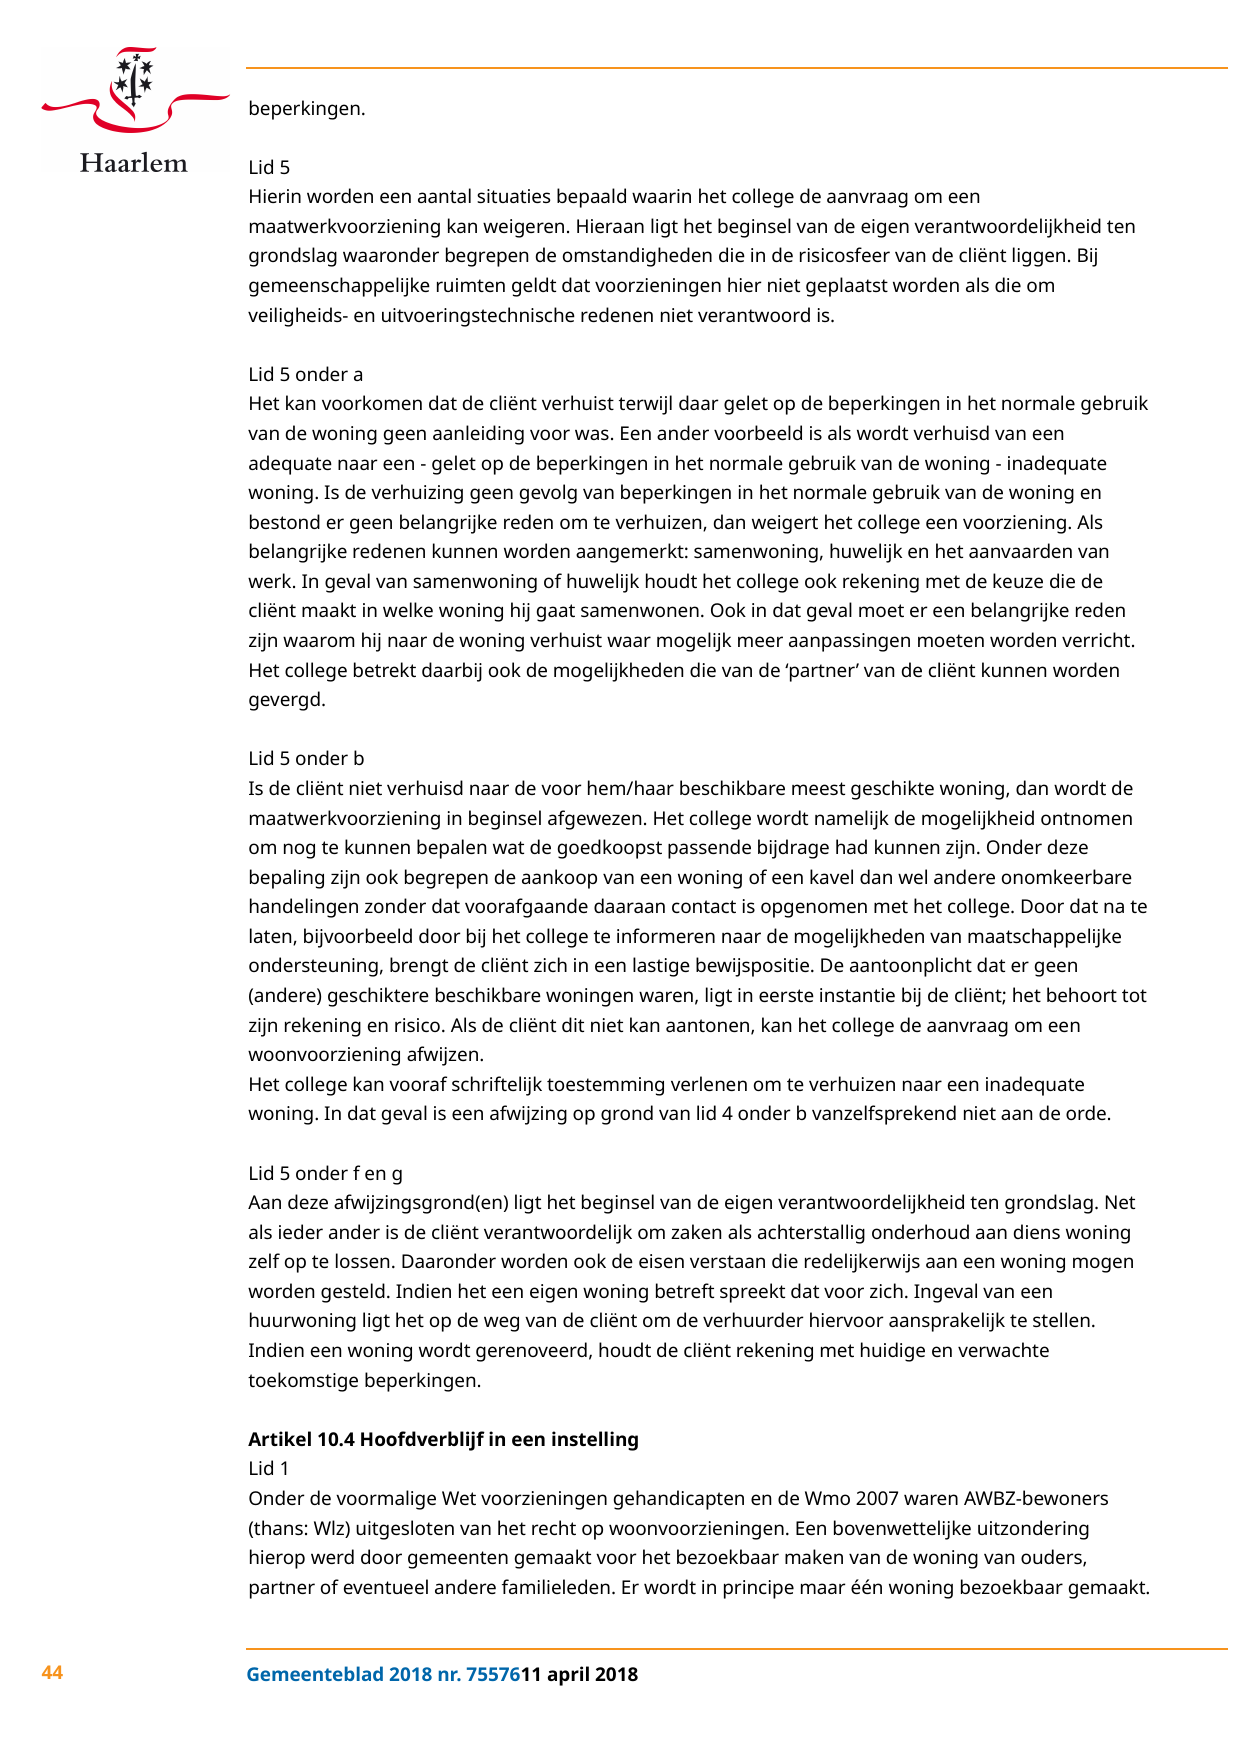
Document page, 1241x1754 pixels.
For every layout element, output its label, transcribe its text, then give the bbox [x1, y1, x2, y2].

text Artikel 10.4 Hoofdverblijf in een instelling [248, 1426, 1152, 1452]
text Lid 5 onder f en g [248, 1160, 1152, 1186]
text Het kan voorkomen dat de cliënt verhuist terwijl daar gelet op de beperkingen in het normale gebruik van de woning geen aanleiding voor was. Een ander voorbeeld is als wordt verhuisd van een adequate naar een - gelet op de beperkingen in het normale gebruik van de woning - inadequate woning. Is de verhuizing geen gevolg van beperkingen in het normale gebruik van de woning en bestond er geen belangrijke reden om te verhuizen, dan weigert het college een voorziening. Als belangrijke redenen kunnen worden aangemerkt: samenwoning, huwelijk en het aanvaarden van werk. In geval van samenwoning of huwelijk houdt het college ook rekening met de keuze die de cliënt maakt in welke woning hij gaat samenwonen. Ook in dat geval moet er een belangrijke reden zijn waarom hij naar de woning verhuist waar mogelijk meer aanpassingen moeten worden verricht. Het college betrekt daarbij ook de mogelijkheden die van de ‘partner’ van de cliënt kunnen worden gevergd. [248, 391, 1152, 712]
text Lid 5 onder b [248, 746, 1152, 771]
text Hierin worden een aantal situaties bepaald waarin het college de aanvraag om een maatwerkvoorziening kan weigeren. Hieraan ligt het beginsel van de eigen verantwoordelijkheid ten grondslag waaronder begrepen de omstandigheden die in de risicosfeer van de cliënt liggen. Bij gemeenschappelijke ruimten geldt dat voorzieningen hier niet geplaatst worden als die om veiligheids- en uitvoeringstechnische redenen niet verantwoord is. [248, 183, 1152, 328]
text beperkingen. [248, 95, 1152, 121]
text Het college kan vooraf schriftelijk toestemming verlenen om te verhuizen naar een inadequate woning. In dat geval is een afwijzing op grond van lid 4 onder b vanzelfsprekend niet aan de orde. [248, 1071, 1152, 1126]
text Is de cliënt niet verhuisd naar de voor hem/haar beschikbare meest geschikte woning, dan wordt de maatwerkvoorziening in beginsel afgewezen. Het college wordt namelijk de mogelijkheid ontnomen om nog te kunnen bepalen wat de goedkoopst passende bijdrage had kunnen zijn. Onder deze bepaling zijn ook begrepen de aankoop van een woning of een kavel dan wel andere onomkeerbare handelingen zonder dat voorafgaande daaraan contact is opgenomen met het college. Door dat na te laten, bijvoorbeeld door bij het college te informeren naar de mogelijkheden van maatschappelijke ondersteuning, brengt de cliënt zich in een lastige bewijspositie. De aantoonplicht dat er geen (andere) geschiktere beschikbare woningen waren, ligt in eerste instantie bij de cliënt; het behoort tot zijn rekening en risico. Als de cliënt dit niet kan aantonen, kan het college de aanvraag om een woonvoorziening afwijzen. [248, 775, 1152, 1067]
text Onder de voormalige Wet voorzieningen gehandicapten en de Wmo 2007 waren AWBZ-bewoners (thans: Wlz) uitgesloten van het recht op woonvoorzieningen. Een bovenwettelijke uitzondering hierop werd door gemeenten gemaakt voor het bezoekbaar maken van de woning van ouders, partner of eventueel andere familieleden. Er wordt in principe maar één woning bezoekbaar gemaakt. [248, 1485, 1152, 1600]
text Indien een woning wordt gerenoveerd, houdt de cliënt rekening met huidige en verwachte toekomstige beperkingen. [248, 1337, 1152, 1393]
text Lid 5 [248, 154, 1152, 180]
picture [41, 47, 231, 172]
text Aan deze afwijzingsgrond(en) ligt het beginsel van de eigen verantwoordelijkheid ten grondslag. Net als ieder ander is de cliënt verantwoordelijk om zaken als achterstallig onderhoud aan diens woning zelf op te lossen. Daaronder worden ook de eisen verstaan die redelijkerwijs aan een woning mogen worden gesteld. Indien het een eigen woning betreft spreekt dat voor zich. Ingeval van een huurwoning ligt het op de weg van de cliënt om de verhuurder hiervoor aansprakelijk te stellen. [248, 1189, 1152, 1333]
text Lid 5 onder a [248, 361, 1152, 387]
text Lid 1 [248, 1456, 1152, 1481]
